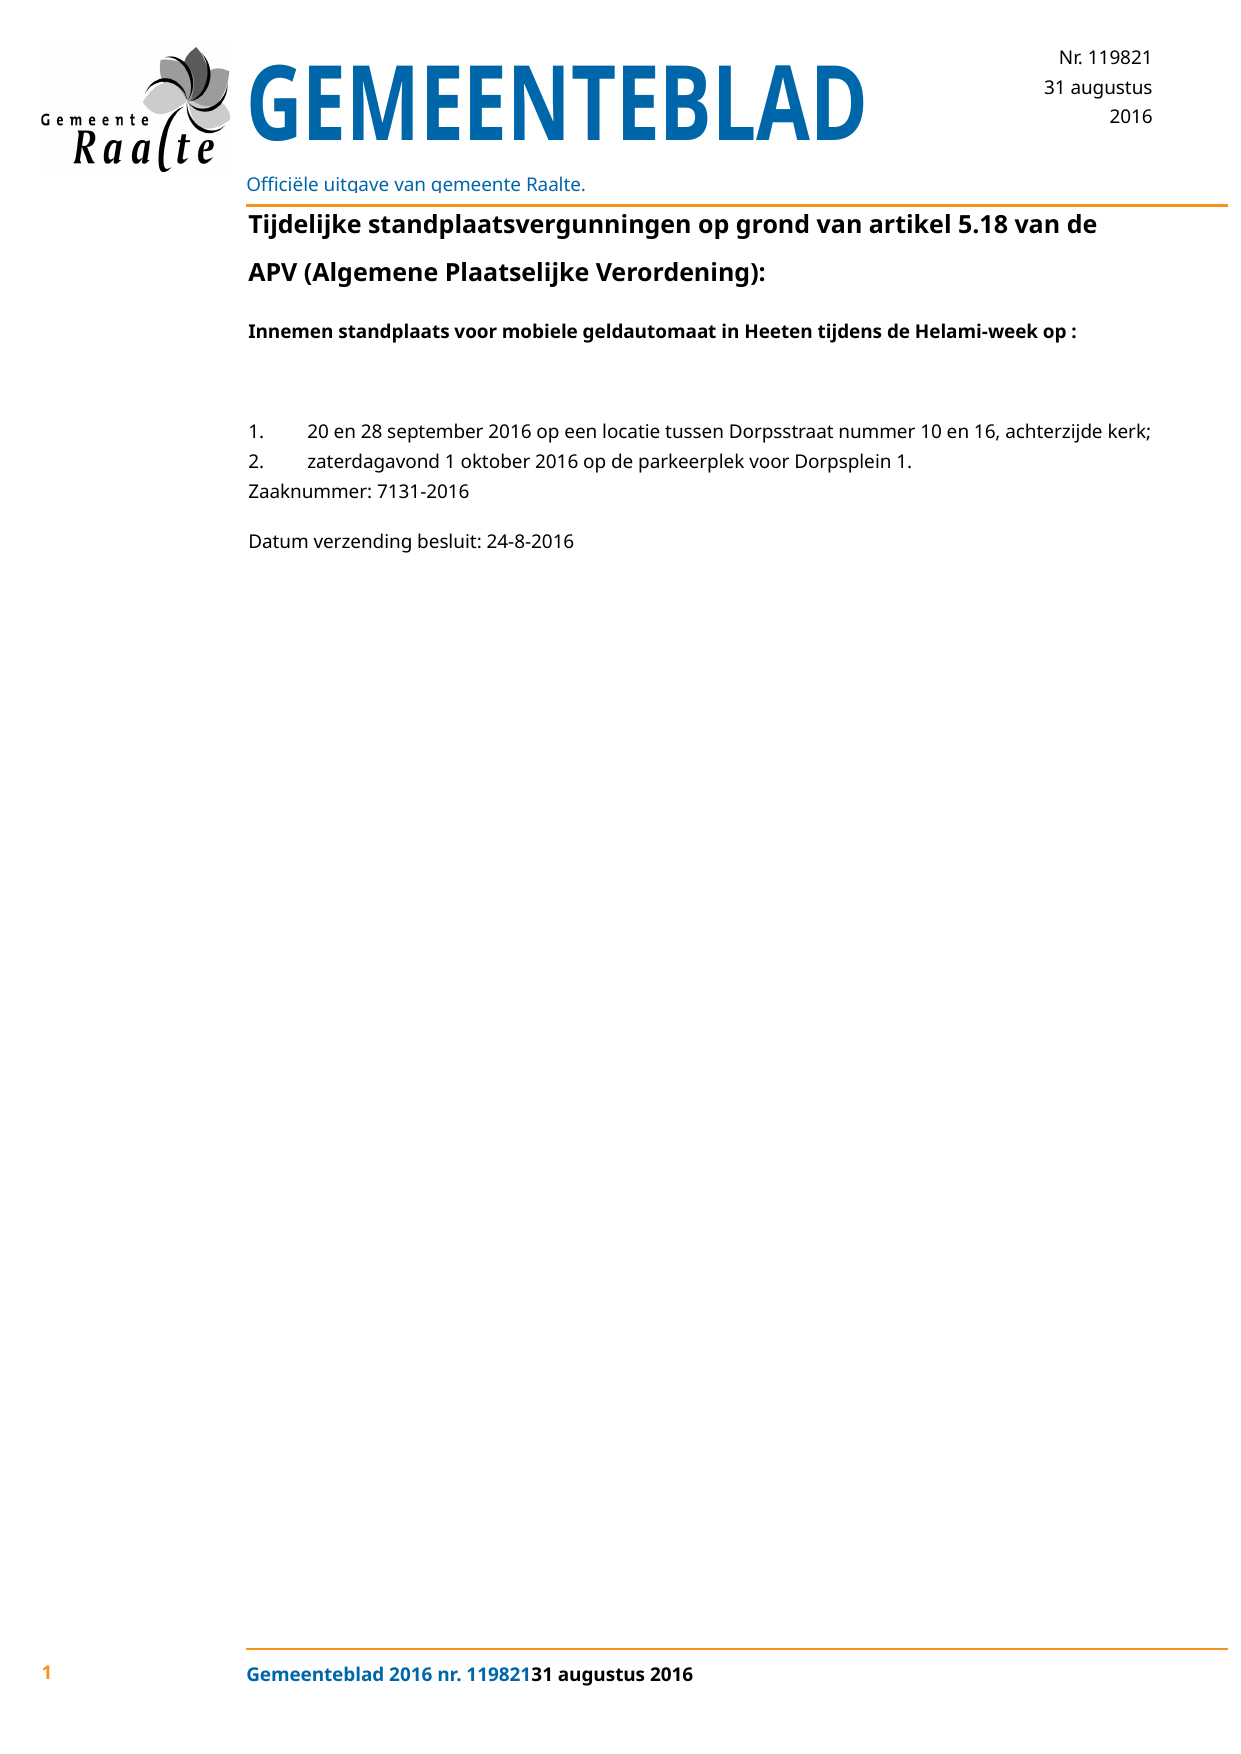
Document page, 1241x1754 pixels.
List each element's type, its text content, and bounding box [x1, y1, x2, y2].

text Zaaknummer: 7131-2016 [248, 478, 1152, 504]
text Tijdelijke standplaatsvergunningen op grond van artikel 5.18 van de APV (Algemene Plaatselijke Verordening): [248, 207, 1152, 288]
list zaterdagavond 1 oktober 2016 op de parkeerplek voor Dorpsplein 1. [248, 448, 1152, 474]
picture [41, 47, 231, 172]
list 20 en 28 september 2016 op een locatie tussen Dorpsstraat nummer 10 en 16, achterzijde kerk; [248, 419, 1152, 444]
text Datum verzending besluit: 24-8-2016 [248, 528, 1152, 554]
text Innemen standplaats voor mobiele geldautomaat in Heeten tijdens de Helami-week op : [248, 318, 1152, 344]
